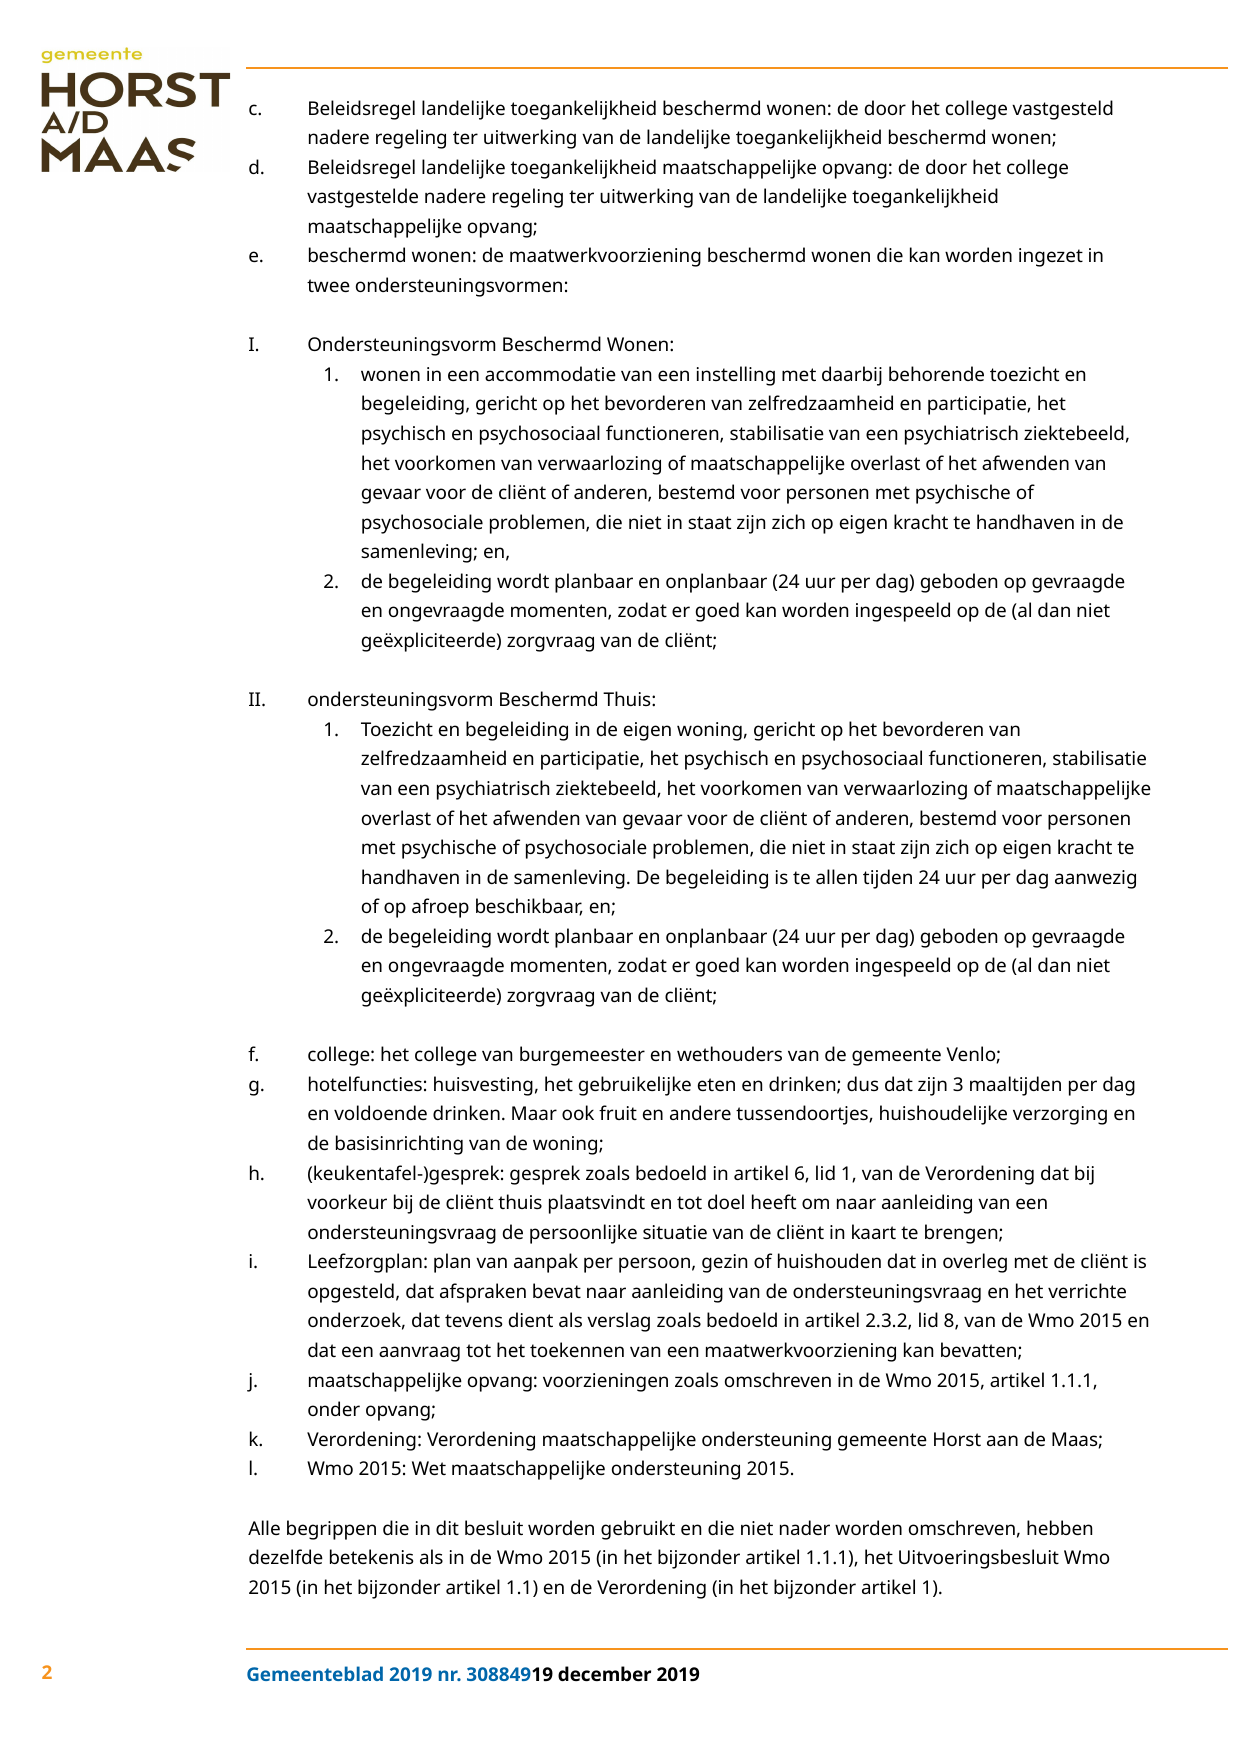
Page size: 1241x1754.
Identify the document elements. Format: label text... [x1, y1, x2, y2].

list Toezicht en begeleiding in de eigen woning, gericht op het bevorderen van zelfredzaamheid en participatie, het psychisch en psychosociaal functioneren, stabilisatie van een psychiatrisch ziektebeeld, het voorkomen van verwaarlozing of maatschappelijke overlast of het afwenden van gevaar voor de cliënt of anderen, bestemd voor personen met psychische of psychosociale problemen, die niet in staat zijn zich op eigen kracht te handhaven in de samenleving. De begeleiding is te allen tijden 24 uur per dag aanwezig of op afroep beschikbaar, en; [323, 716, 1152, 919]
list Wmo 2015: Wet maatschappelijke ondersteuning 2015. [248, 1456, 1152, 1481]
list hotelfuncties: huisvesting, het gebruikelijke eten en drinken; dus dat zijn 3 maaltijden per dag en voldoende drinken. Maar ook fruit en andere tussendoortjes, huishoudelijke verzorging en de basisinrichting van de woning; [248, 1071, 1152, 1156]
list de begeleiding wordt planbaar en onplanbaar (24 uur per dag) geboden op gevraagde en ongevraagde momenten, zodat er goed kan worden ingespeeld op de (al dan niet geëxpliciteerde) zorgvraag van de cliënt; [323, 923, 1152, 1008]
list maatschappelijke opvang: voorzieningen zoals omschreven in de Wmo 2015, artikel 1.1.1, onder opvang; [248, 1367, 1152, 1422]
picture [41, 47, 231, 172]
list Beleidsregel landelijke toegankelijkheid maatschappelijke opvang: de door het college vastgestelde nadere regeling ter uitwerking van de landelijke toegankelijkheid maatschappelijke opvang; [248, 154, 1152, 239]
list (keukentafel-)gesprek: gesprek zoals bedoeld in artikel 6, lid 1, van de Verordening dat bij voorkeur bij de cliënt thuis plaatsvindt en tot doel heeft om naar aanleiding van een ondersteuningsvraag de persoonlijke situatie van de cliënt in kaart te brengen; [248, 1160, 1152, 1245]
list beschermd wonen: de maatwerkvoorziening beschermd wonen die kan worden ingezet in twee ondersteuningsvormen: [248, 243, 1152, 298]
list college: het college van burgemeester en wethouders van de gemeente Venlo; [248, 1041, 1152, 1067]
list wonen in een accommodatie van een instelling met daarbij behorende toezicht en begeleiding, gericht op het bevorderen van zelfredzaamheid en participatie, het psychisch en psychosociaal functioneren, stabilisatie van een psychiatrisch ziektebeeld, het voorkomen van verwaarlozing of maatschappelijke overlast of het afwenden van gevaar voor de cliënt of anderen, bestemd voor personen met psychische of psychosociale problemen, die niet in staat zijn zich op eigen kracht te handhaven in de samenleving; en, [323, 361, 1152, 564]
list de begeleiding wordt planbaar en onplanbaar (24 uur per dag) geboden op gevraagde en ongevraagde momenten, zodat er goed kan worden ingespeeld op de (al dan niet geëxpliciteerde) zorgvraag van de cliënt; [323, 568, 1152, 653]
list Verordening: Verordening maatschappelijke ondersteuning gemeente Horst aan de Maas; [248, 1426, 1152, 1452]
list Beleidsregel landelijke toegankelijkheid beschermd wonen: de door het college vastgesteld nadere regeling ter uitwerking van de landelijke toegankelijkheid beschermd wonen; [248, 95, 1152, 150]
list Ondersteuningsvorm Beschermd Wonen: [248, 331, 1152, 357]
list Leefzorgplan: plan van aanpak per persoon, gezin of huishouden dat in overleg met de cliënt is opgesteld, dat afspraken bevat naar aanleiding van de ondersteuningsvraag en het verrichte onderzoek, dat tevens dient als verslag zoals bedoeld in artikel 2.3.2, lid 8, van de Wmo 2015 en dat een aanvraag tot het toekennen van een maatwerkvoorziening kan bevatten; [248, 1248, 1152, 1363]
list ondersteuningsvorm Beschermd Thuis: [248, 686, 1152, 712]
text Alle begrippen die in dit besluit worden gebruikt en die niet nader worden omschreven, hebben dezelfde betekenis als in de Wmo 2015 (in het bijzonder artikel 1.1.1), het Uitvoeringsbesluit Wmo 2015 (in het bijzonder artikel 1.1) en de Verordening (in het bijzonder artikel 1). [248, 1515, 1152, 1600]
